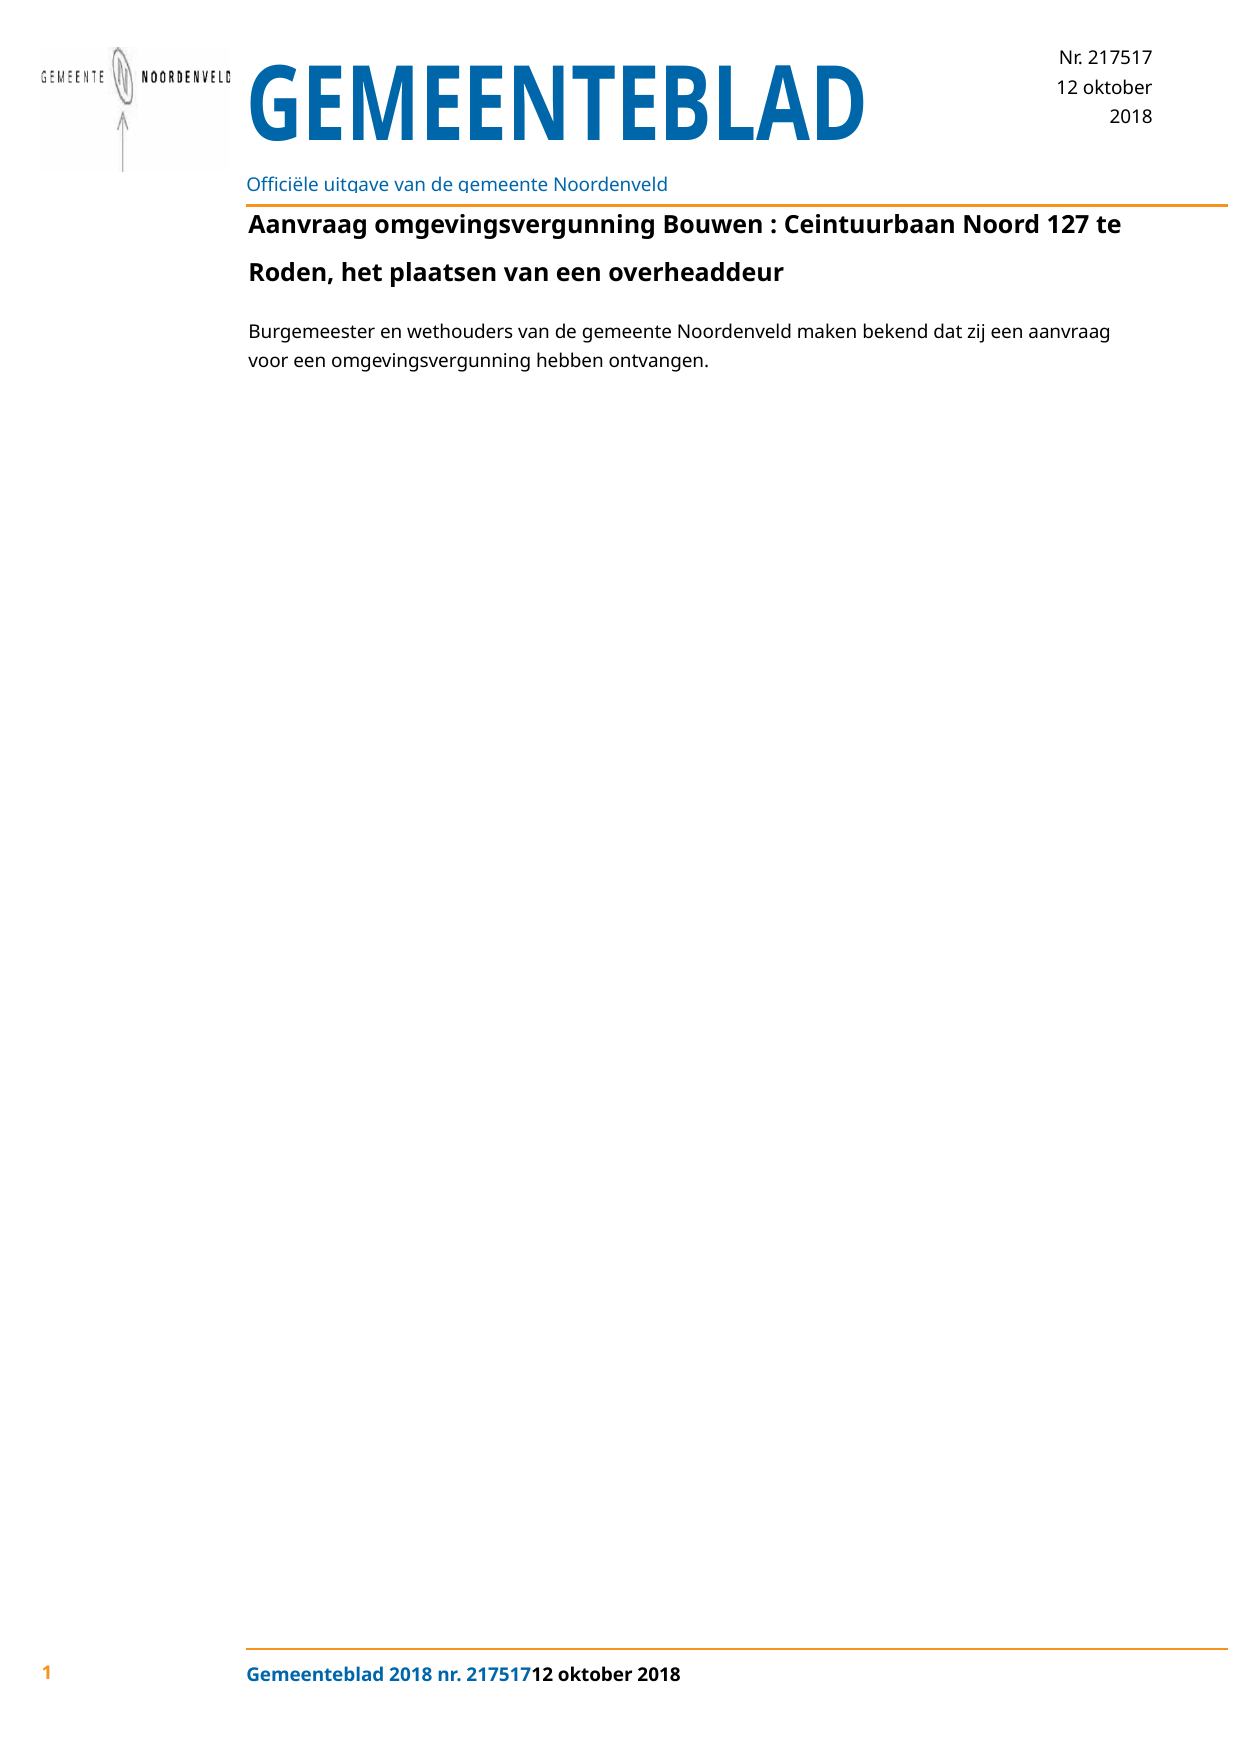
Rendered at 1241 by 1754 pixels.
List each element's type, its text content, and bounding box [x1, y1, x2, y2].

picture [41, 47, 231, 172]
text Burgemeester en wethouders van de gemeente Noordenveld maken bekend dat zij een aanvraag voor een omgevingsvergunning hebben ontvangen. [248, 318, 1152, 373]
text Aanvraag omgevingsvergunning Bouwen : Ceintuurbaan Noord 127 te Roden, het plaatsen van een overheaddeur [248, 207, 1152, 288]
